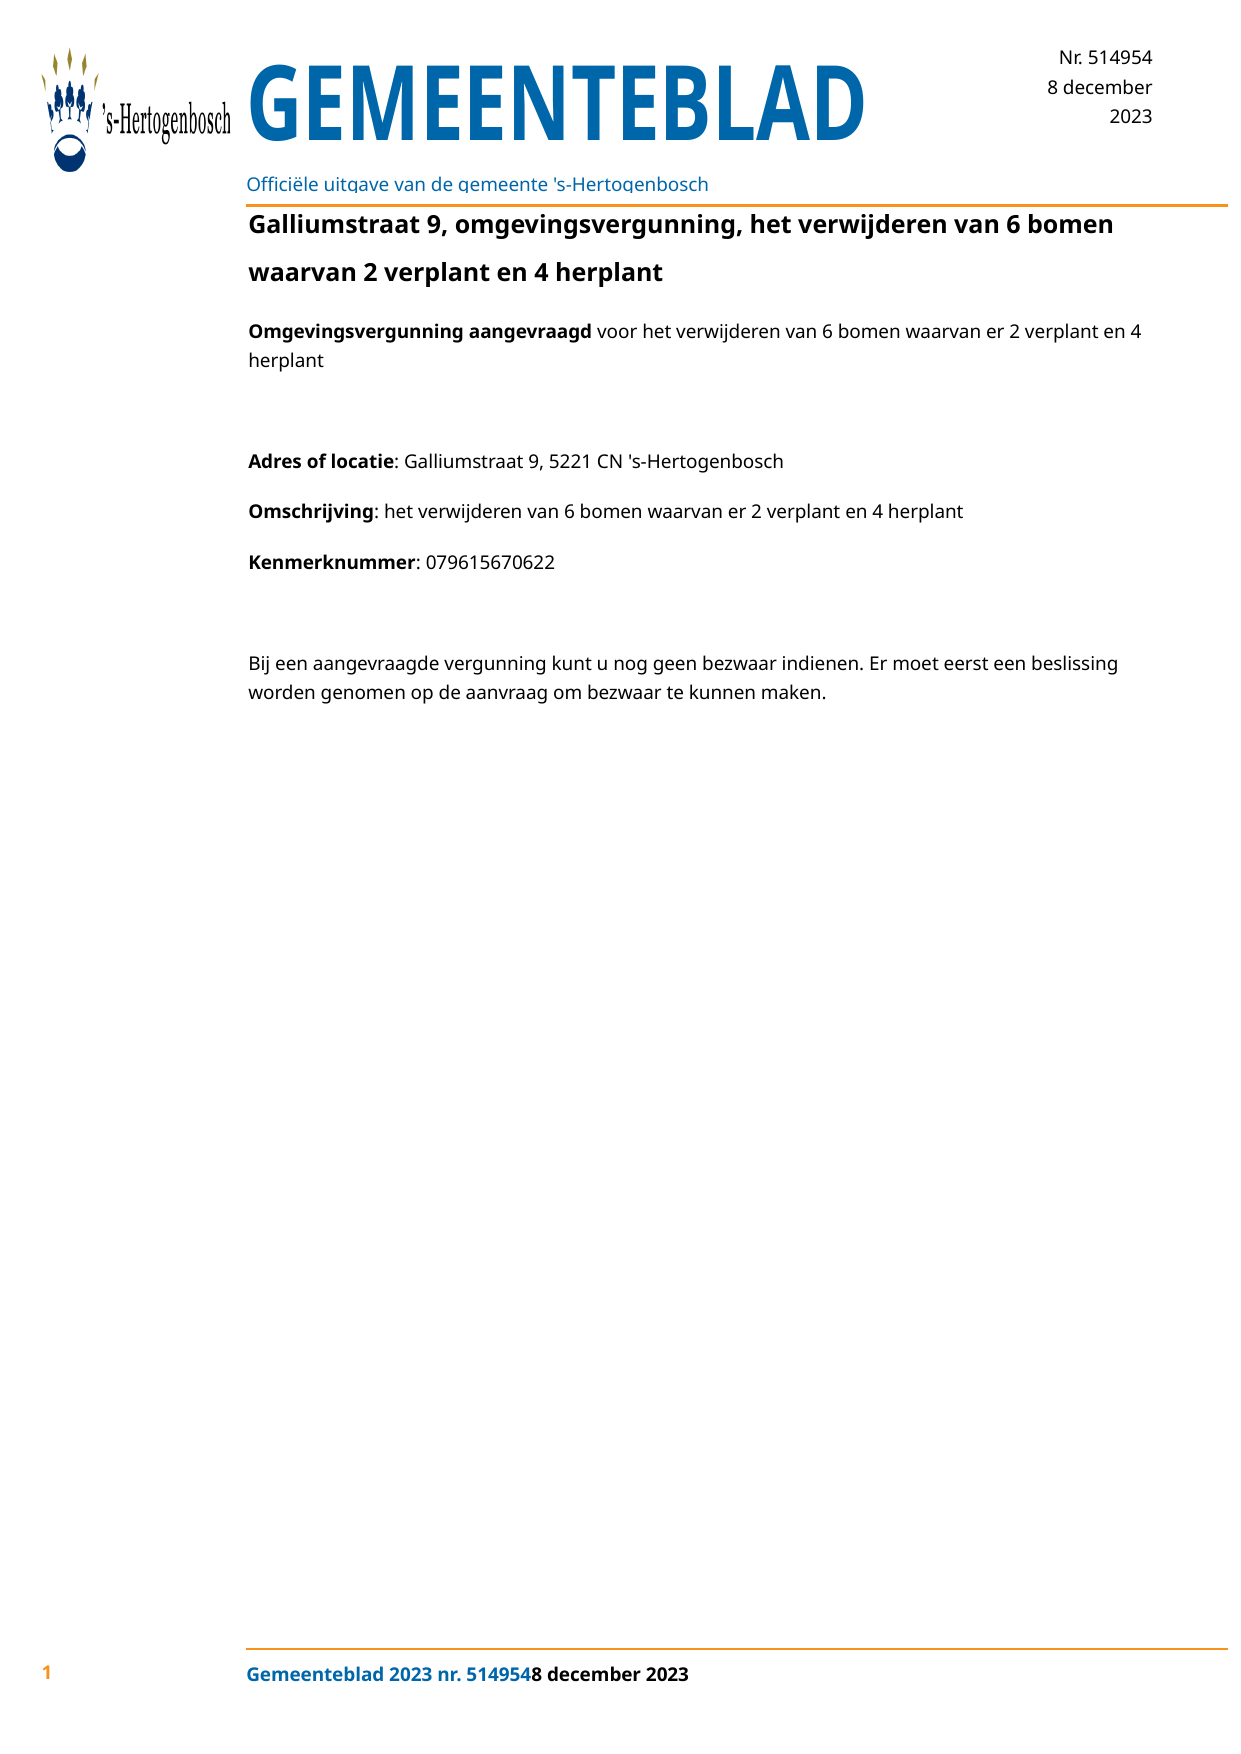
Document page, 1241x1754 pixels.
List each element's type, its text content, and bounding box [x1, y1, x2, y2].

text Adres of locatie: Galliumstraat 9, 5221 CN 's-Hertogenbosch [248, 448, 1152, 474]
text Omschrijving: het verwijderen van 6 bomen waarvan er 2 verplant en 4 herplant [248, 499, 1152, 524]
text Omgevingsvergunning aangevraagd voor het verwijderen van 6 bomen waarvan er 2 verplant en 4 herplant [248, 318, 1152, 373]
picture [41, 47, 231, 172]
text Kenmerknummer: 079615670622 [248, 549, 1152, 575]
text Bij een aangevraagde vergunning kunt u nog geen bezwaar indienen. Er moet eerst een beslissing worden genomen op de aanvraag om bezwaar te kunnen maken. [248, 650, 1152, 705]
text Galliumstraat 9, omgevingsvergunning, het verwijderen van 6 bomen waarvan 2 verplant en 4 herplant [248, 207, 1152, 288]
